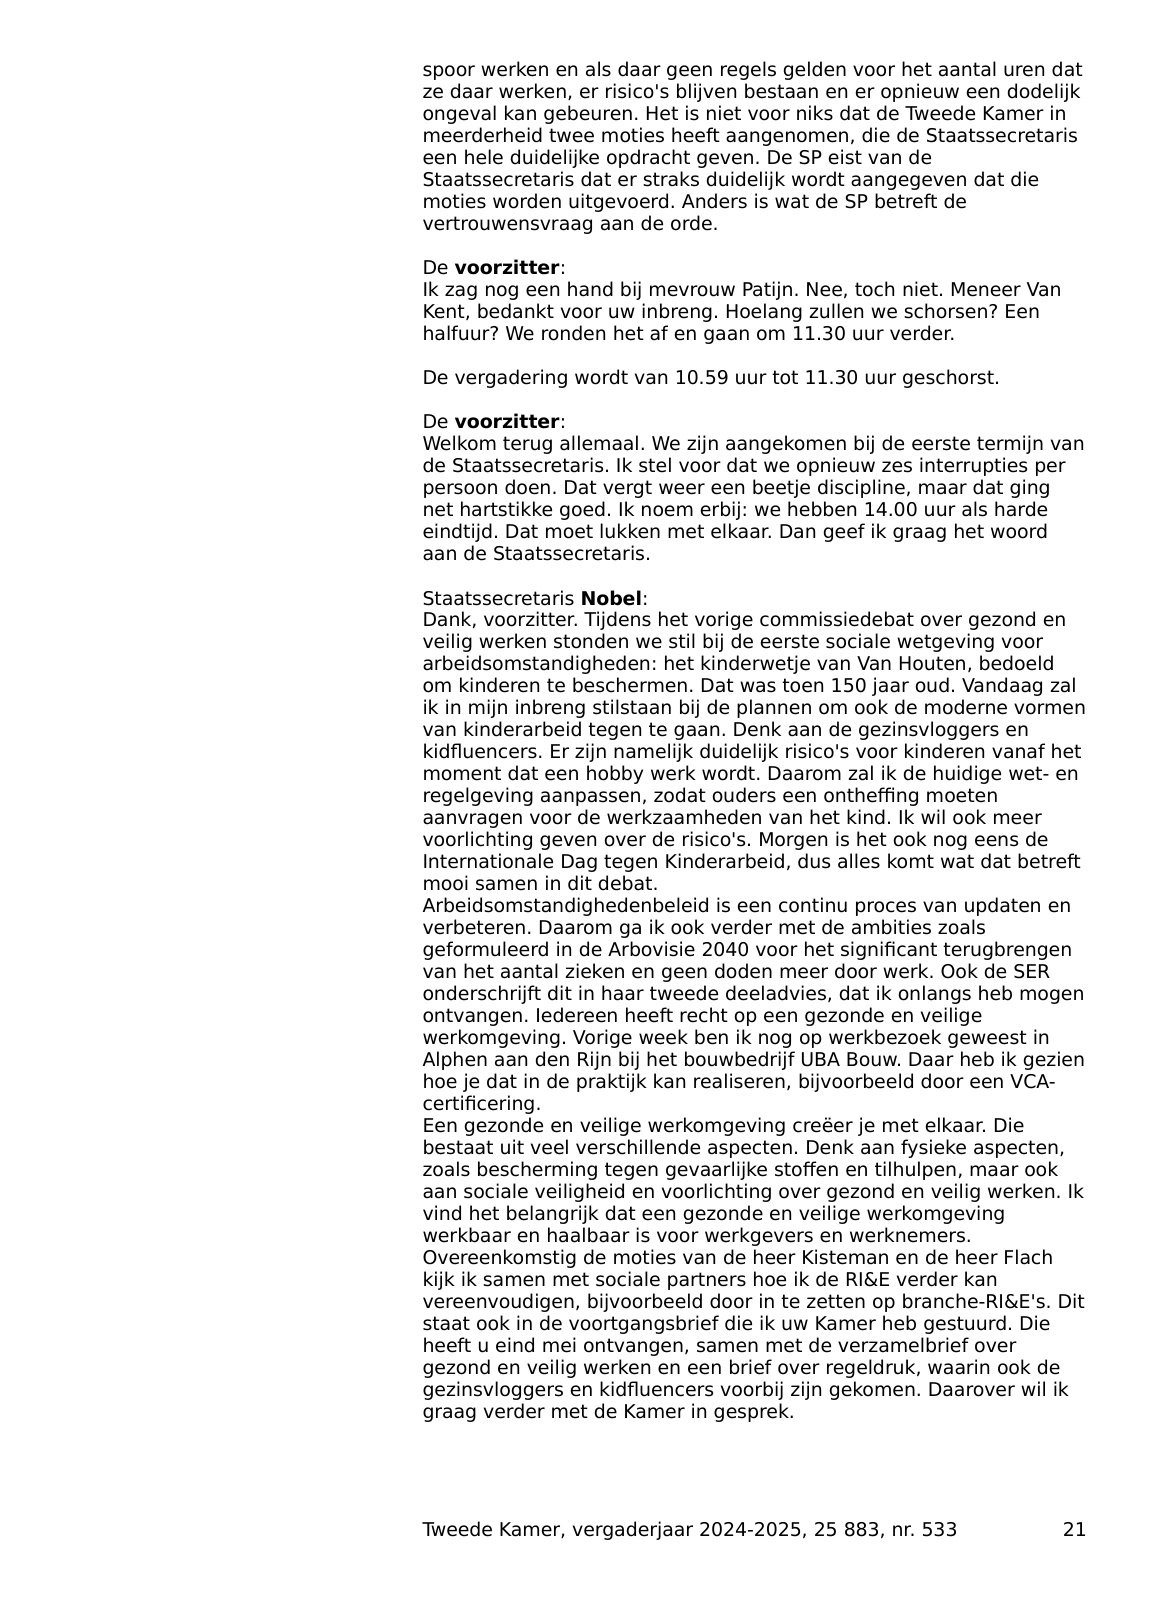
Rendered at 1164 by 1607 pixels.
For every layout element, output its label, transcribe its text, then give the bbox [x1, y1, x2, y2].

text Arbeidsomstandighedenbeleid is een continu proces van updaten en verbeteren. Daarom ga ik ook verder met de ambities zoals geformuleerd in de Arbovisie 2040 voor het significant terugbrengen van het aantal zieken en geen doden meer door werk. Ook de SER onderschrijft dit in haar tweede deeladvies, dat ik onlangs heb mogen ontvangen. Iedereen heeft recht op een gezonde en veilige werkomgeving. Vorige week ben ik nog op werkbezoek geweest in Alphen aan den Rijn bij het bouwbedrijf UBA Bouw. Daar heb ik gezien hoe je dat in de praktijk kan realiseren, bijvoorbeeld door een VCA-certificering. [422, 895, 1087, 1115]
text spoor werken en als daar geen regels gelden voor het aantal uren dat ze daar werken, er risico's blijven bestaan en er opnieuw een dodelijk ongeval kan gebeuren. Het is niet voor niks dat de Tweede Kamer in meerderheid twee moties heeft aangenomen, die de Staatssecretaris een hele duidelijke opdracht geven. De SP eist van de Staatssecretaris dat er straks duidelijk wordt aangegeven dat die moties worden uitgevoerd. Anders is wat de SP betreft de vertrouwensvraag aan de orde. [422, 59, 1087, 235]
text De vergadering wordt van 10.59 uur tot 11.30 uur geschorst. [422, 367, 1087, 389]
text Ik zag nog een hand bij mevrouw Patijn. Nee, toch niet. Meneer Van Kent, bedankt voor uw inbreng. Hoelang zullen we schorsen? Een halfuur? We ronden het af en gaan om 11.30 uur verder. [422, 279, 1087, 345]
text Staatssecretaris Nobel: [422, 587, 1087, 609]
text Een gezonde en veilige werkomgeving creëer je met elkaar. Die bestaat uit veel verschillende aspecten. Denk aan fysieke aspecten, zoals bescherming tegen gevaarlijke stoffen en tilhulpen, maar ook aan sociale veiligheid en voorlichting over gezond en veilig werken. Ik vind het belangrijk dat een gezonde en veilige werkomgeving werkbaar en haalbaar is voor werkgevers en werknemers. Overeenkomstig de moties van de heer Kisteman en de heer Flach kijk ik samen met sociale partners hoe ik de RI&E verder kan vereenvoudigen, bijvoorbeeld door in te zetten op branche-RI&E's. Dit staat ook in de voortgangsbrief die ik uw Kamer heb gestuurd. Die heeft u eind mei ontvangen, samen met de verzamelbrief over gezond en veilig werken en een brief over regeldruk, waarin ook de gezinsvloggers en kidfluencers voorbij zijn gekomen. Daarover wil ik graag verder met de Kamer in gesprek. [422, 1115, 1087, 1423]
text De voorzitter: [422, 411, 1087, 433]
text De voorzitter: [422, 257, 1087, 279]
text Welkom terug allemaal. We zijn aangekomen bij de eerste termijn van de Staatssecretaris. Ik stel voor dat we opnieuw zes interrupties per persoon doen. Dat vergt weer een beetje discipline, maar dat ging net hartstikke goed. Ik noem erbij: we hebben 14.00 uur als harde eindtijd. Dat moet lukken met elkaar. Dan geef ik graag het woord aan de Staatssecretaris. [422, 433, 1087, 565]
text Dank, voorzitter. Tijdens het vorige commissiedebat over gezond en veilig werken stonden we stil bij de eerste sociale wetgeving voor arbeidsomstandigheden: het kinderwetje van Van Houten, bedoeld om kinderen te beschermen. Dat was toen 150 jaar oud. Vandaag zal ik in mijn inbreng stilstaan bij de plannen om ook de moderne vormen van kinderarbeid tegen te gaan. Denk aan de gezinsvloggers en kidfluencers. Er zijn namelijk duidelijk risico's voor kinderen vanaf het moment dat een hobby werk wordt. Daarom zal ik de huidige wet- en regelgeving aanpassen, zodat ouders een ontheffing moeten aanvragen voor de werkzaamheden van het kind. Ik wil ook meer voorlichting geven over de risico's. Morgen is het ook nog eens de Internationale Dag tegen Kinderarbeid, dus alles komt wat dat betreft mooi samen in dit debat. [422, 609, 1087, 895]
